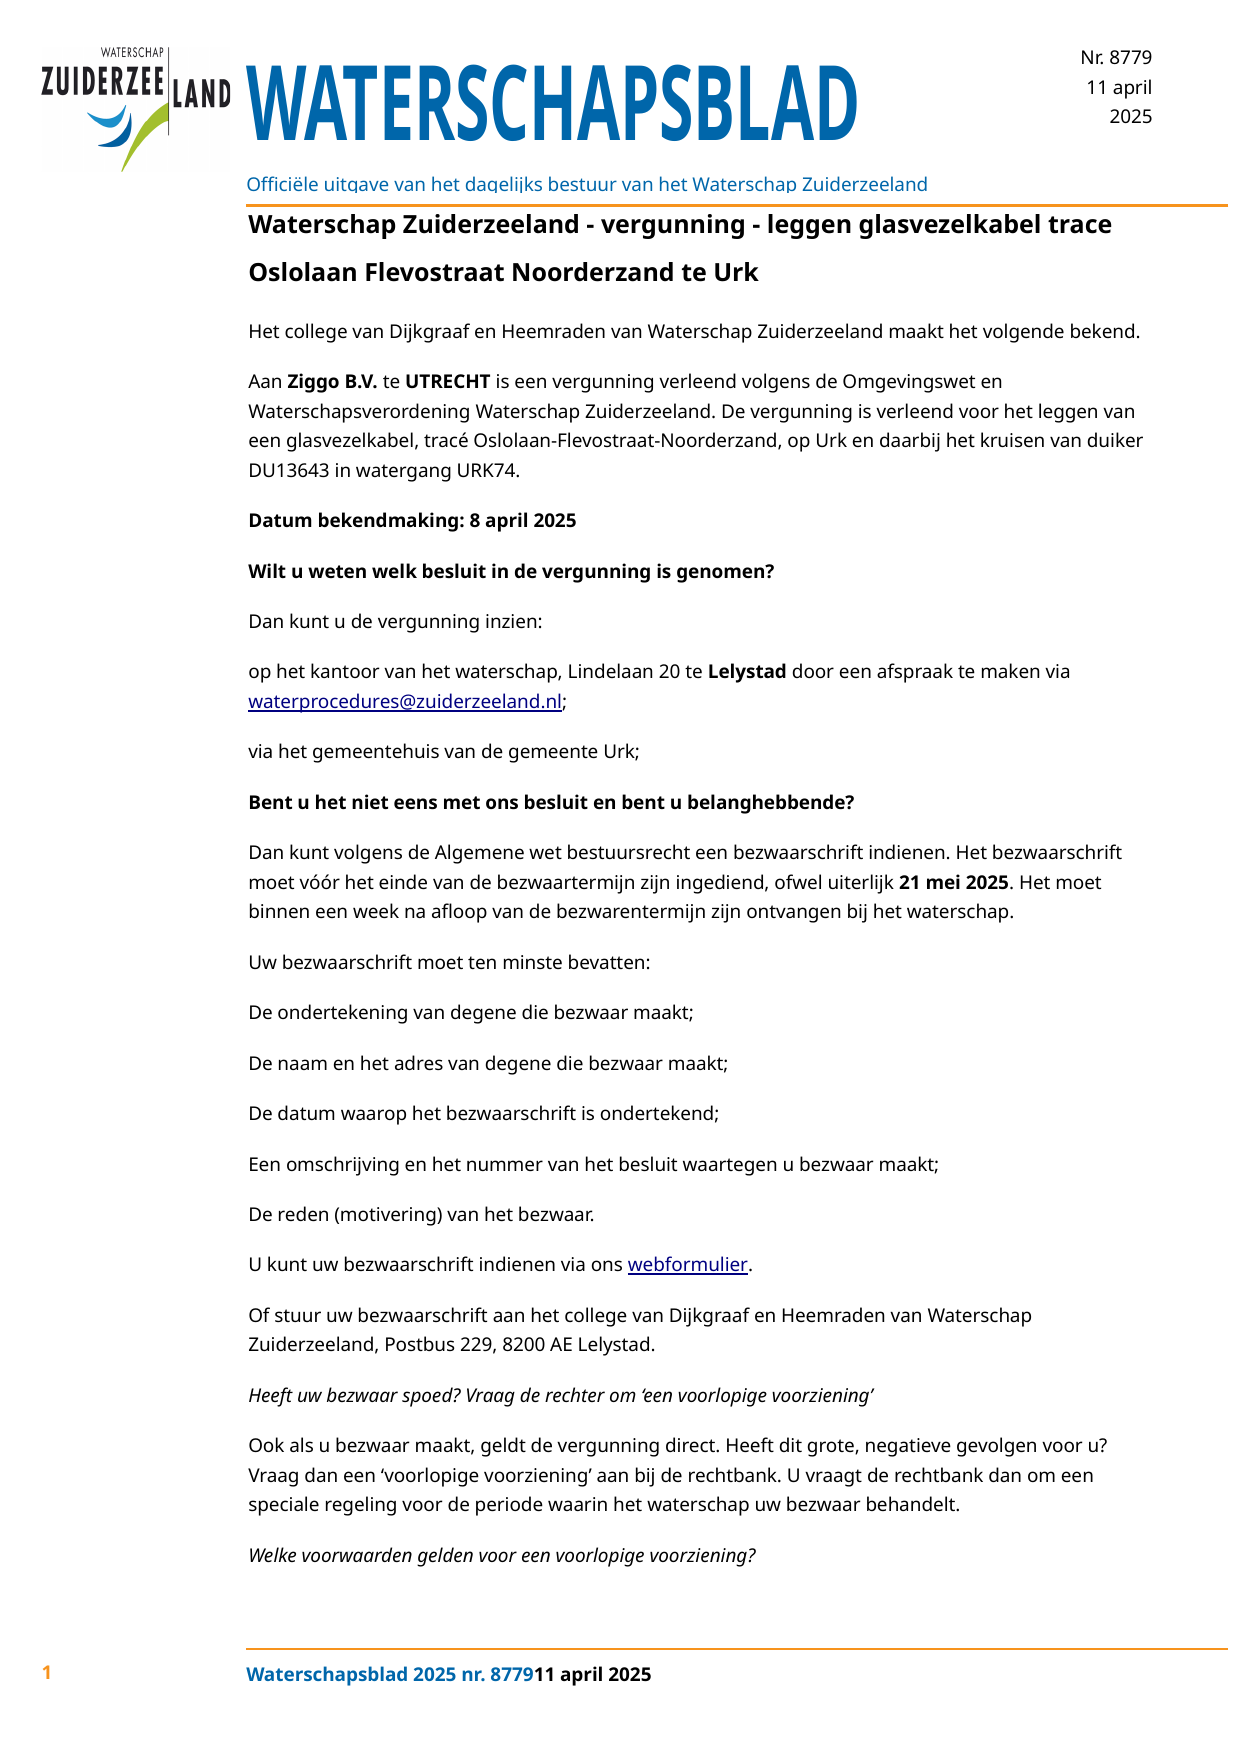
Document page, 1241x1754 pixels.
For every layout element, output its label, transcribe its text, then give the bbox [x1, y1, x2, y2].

text De ondertekening van degene die bezwaar maakt; [248, 999, 1152, 1025]
text Bent u het niet eens met ons besluit en bent u belanghebbende? [248, 789, 1152, 815]
text Dan kunt volgens de Algemene wet bestuursrecht een bezwaarschrift indienen. Het bezwaarschrift moet vóór het einde van de bezwaartermijn zijn ingediend, ofwel uiterlijk 21 mei 2025. Het moet binnen een week na afloop van de bezwarentermijn zijn ontvangen bij het waterschap. [248, 839, 1152, 924]
picture [41, 47, 231, 172]
text Wilt u weten welk besluit in de vergunning is genomen? [248, 558, 1152, 584]
text U kunt uw bezwaarschrift indienen via ons webformulier. [248, 1252, 1152, 1277]
text De naam en het adres van degene die bezwaar maakt; [248, 1050, 1152, 1076]
text Waterschap Zuiderzeeland - vergunning - leggen glasvezelkabel trace Oslolaan Flevostraat Noorderzand te Urk [248, 207, 1152, 288]
text Uw bezwaarschrift moet ten minste bevatten: [248, 949, 1152, 975]
text Datum bekendmaking: 8 april 2025 [248, 507, 1152, 533]
text Welke voorwaarden gelden voor een voorlopige voorziening? [248, 1542, 1152, 1568]
text Heeft uw bezwaar spoed? Vraag de rechter om ‘een voorlopige voorziening’ [248, 1382, 1152, 1408]
text op het kantoor van het waterschap, Lindelaan 20 te Lelystad door een afspraak te maken via waterprocedures@zuiderzeeland.nl; [248, 659, 1152, 714]
text Dan kunt u de vergunning inzien: [248, 608, 1152, 634]
text Ook als u bezwaar maakt, geldt de vergunning direct. Heeft dit grote, negatieve gevolgen voor u? Vraag dan een ‘voorlopige voorziening’ aan bij de rechtbank. U vraagt de rechtbank dan om een speciale regeling voor de periode waarin het waterschap uw bezwaar behandelt. [248, 1432, 1152, 1517]
text Of stuur uw bezwaarschrift aan het college van Dijkgraaf en Heemraden van Waterschap Zuiderzeeland, Postbus 229, 8200 AE Lelystad. [248, 1302, 1152, 1357]
text Aan Ziggo B.V. te UTRECHT is een vergunning verleend volgens de Omgevingswet en Waterschapsverordening Waterschap Zuiderzeeland. De vergunning is verleend voor het leggen van een glasvezelkabel, tracé Oslolaan-Flevostraat-Noorderzand, op Urk en daarbij het kruisen van duiker DU13643 in watergang URK74. [248, 368, 1152, 483]
text Het college van Dijkgraaf en Heemraden van Waterschap Zuiderzeeland maakt het volgende bekend. [248, 318, 1152, 344]
text Een omschrijving en het nummer van het besluit waartegen u bezwaar maakt; [248, 1151, 1152, 1177]
text via het gemeentehuis van de gemeente Urk; [248, 739, 1152, 764]
text De reden (motivering) van het bezwaar. [248, 1201, 1152, 1227]
text De datum waarop het bezwaarschrift is ondertekend; [248, 1100, 1152, 1126]
